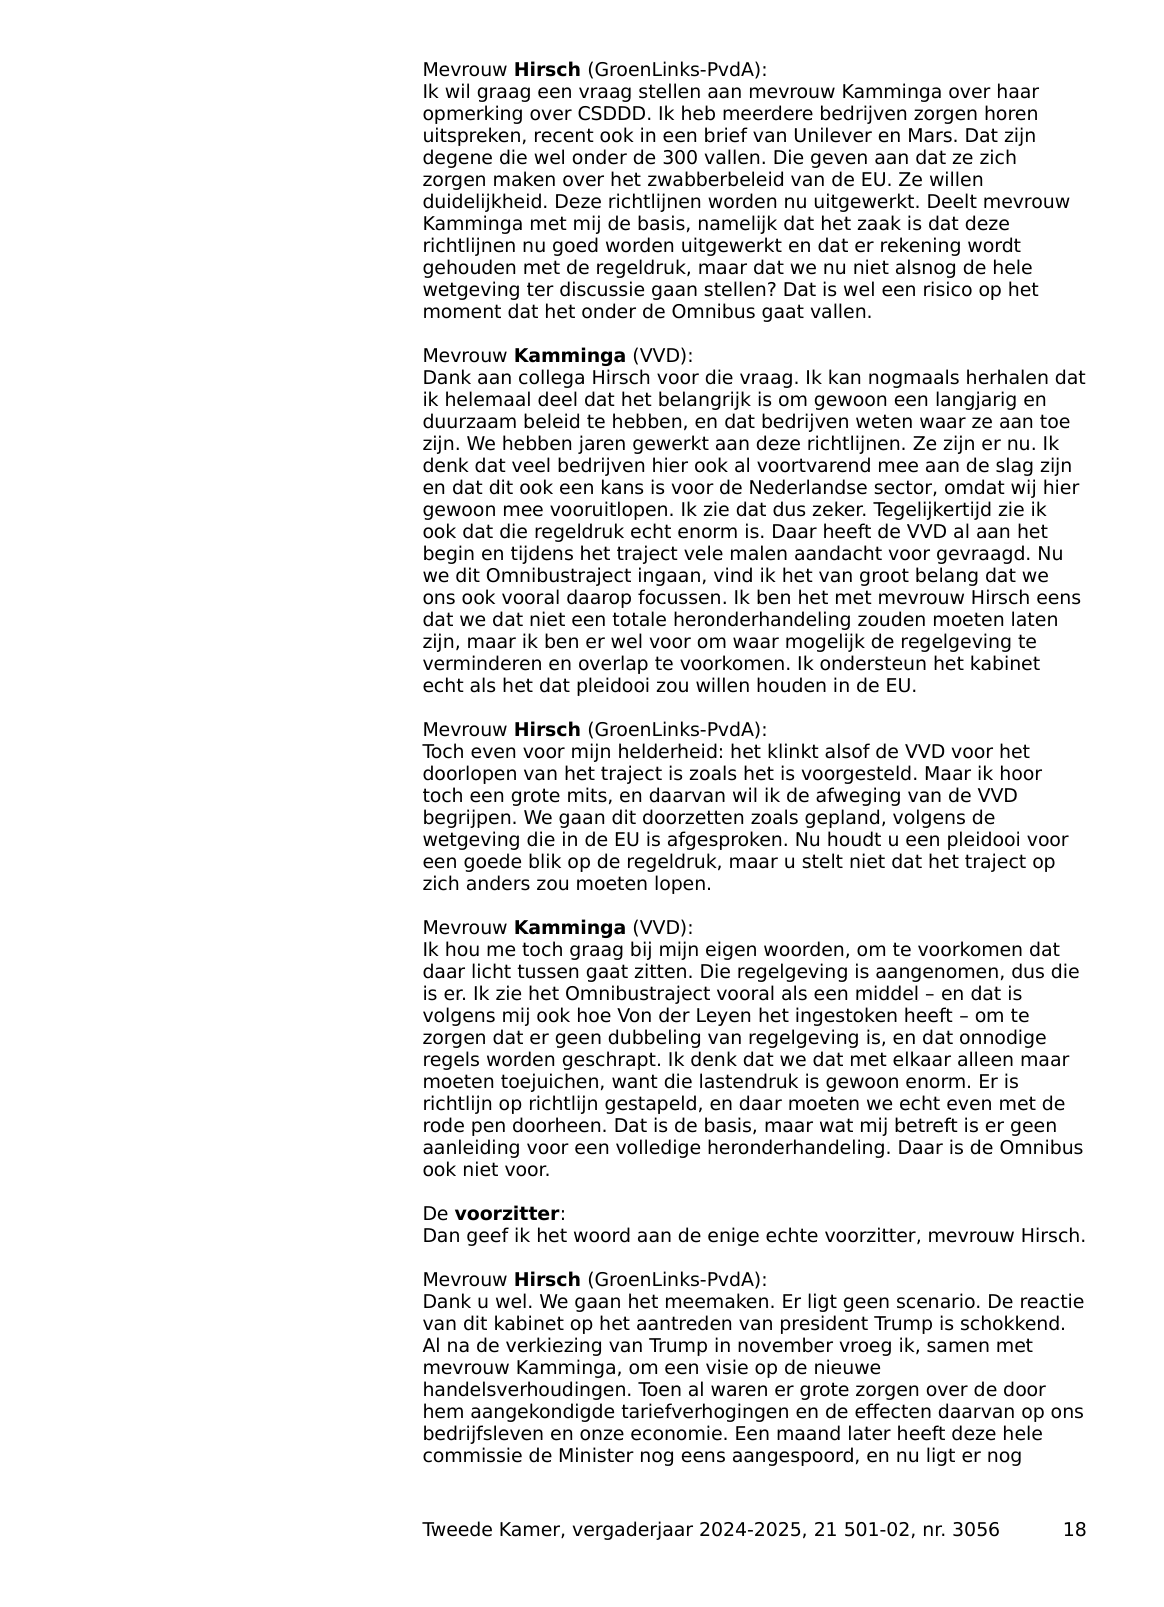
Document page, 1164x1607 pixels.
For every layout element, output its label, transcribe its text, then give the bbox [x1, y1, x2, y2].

text Mevrouw Kamminga (VVD): [422, 917, 1087, 939]
text Ik wil graag een vraag stellen aan mevrouw Kamminga over haar opmerking over CSDDD. Ik heb meerdere bedrijven zorgen horen uitspreken, recent ook in een brief van Unilever en Mars. Dat zijn degene die wel onder de 300 vallen. Die geven aan dat ze zich zorgen maken over het zwabberbeleid van de EU. Ze willen duidelijkheid. Deze richtlijnen worden nu uitgewerkt. Deelt mevrouw Kamminga met mij de basis, namelijk dat het zaak is dat deze richtlijnen nu goed worden uitgewerkt en dat er rekening wordt gehouden met de regeldruk, maar dat we nu niet alsnog de hele wetgeving ter discussie gaan stellen? Dat is wel een risico op het moment dat het onder de Omnibus gaat vallen. [422, 81, 1087, 323]
text Dank u wel. We gaan het meemaken. Er ligt geen scenario. De reactie van dit kabinet op het aantreden van president Trump is schokkend. Al na de verkiezing van Trump in november vroeg ik, samen met mevrouw Kamminga, om een visie op de nieuwe handelsverhoudingen. Toen al waren er grote zorgen over de door hem aangekondigde tariefverhogingen en de effecten daarvan op ons bedrijfsleven en onze economie. Een maand later heeft deze hele commissie de Minister nog eens aangespoord, en nu ligt er nog [422, 1291, 1087, 1467]
text Toch even voor mijn helderheid: het klinkt alsof de VVD voor het doorlopen van het traject is zoals het is voorgesteld. Maar ik hoor toch een grote mits, en daarvan wil ik de afweging van de VVD begrijpen. We gaan dit doorzetten zoals gepland, volgens de wetgeving die in de EU is afgesproken. Nu houdt u een pleidooi voor een goede blik op de regeldruk, maar u stelt niet dat het traject op zich anders zou moeten lopen. [422, 741, 1087, 895]
text Mevrouw Kamminga (VVD): [422, 345, 1087, 367]
text Dank aan collega Hirsch voor die vraag. Ik kan nogmaals herhalen dat ik helemaal deel dat het belangrijk is om gewoon een langjarig en duurzaam beleid te hebben, en dat bedrijven weten waar ze aan toe zijn. We hebben jaren gewerkt aan deze richtlijnen. Ze zijn er nu. Ik denk dat veel bedrijven hier ook al voortvarend mee aan de slag zijn en dat dit ook een kans is voor de Nederlandse sector, omdat wij hier gewoon mee vooruitlopen. Ik zie dat dus zeker. Tegelijkertijd zie ik ook dat die regeldruk echt enorm is. Daar heeft de VVD al aan het begin en tijdens het traject vele malen aandacht voor gevraagd. Nu we dit Omnibustraject ingaan, vind ik het van groot belang dat we ons ook vooral daarop focussen. Ik ben het met mevrouw Hirsch eens dat we dat niet een totale heronderhandeling zouden moeten laten zijn, maar ik ben er wel voor om waar mogelijk de regelgeving te verminderen en overlap te voorkomen. Ik ondersteun het kabinet echt als het dat pleidooi zou willen houden in de EU. [422, 367, 1087, 697]
text Mevrouw Hirsch (GroenLinks-PvdA): [422, 719, 1087, 741]
text Mevrouw Hirsch (GroenLinks-PvdA): [422, 59, 1087, 81]
text Mevrouw Hirsch (GroenLinks-PvdA): [422, 1269, 1087, 1291]
text De voorzitter: [422, 1203, 1087, 1225]
text Dan geef ik het woord aan de enige echte voorzitter, mevrouw Hirsch. [422, 1225, 1087, 1247]
text Ik hou me toch graag bij mijn eigen woorden, om te voorkomen dat daar licht tussen gaat zitten. Die regelgeving is aangenomen, dus die is er. Ik zie het Omnibustraject vooral als een middel – en dat is volgens mij ook hoe Von der Leyen het ingestoken heeft – om te zorgen dat er geen dubbeling van regelgeving is, en dat onnodige regels worden geschrapt. Ik denk dat we dat met elkaar alleen maar moeten toejuichen, want die lastendruk is gewoon enorm. Er is richtlijn op richtlijn gestapeld, en daar moeten we echt even met de rode pen doorheen. Dat is de basis, maar wat mij betreft is er geen aanleiding voor een volledige heronderhandeling. Daar is de Omnibus ook niet voor. [422, 939, 1087, 1181]
